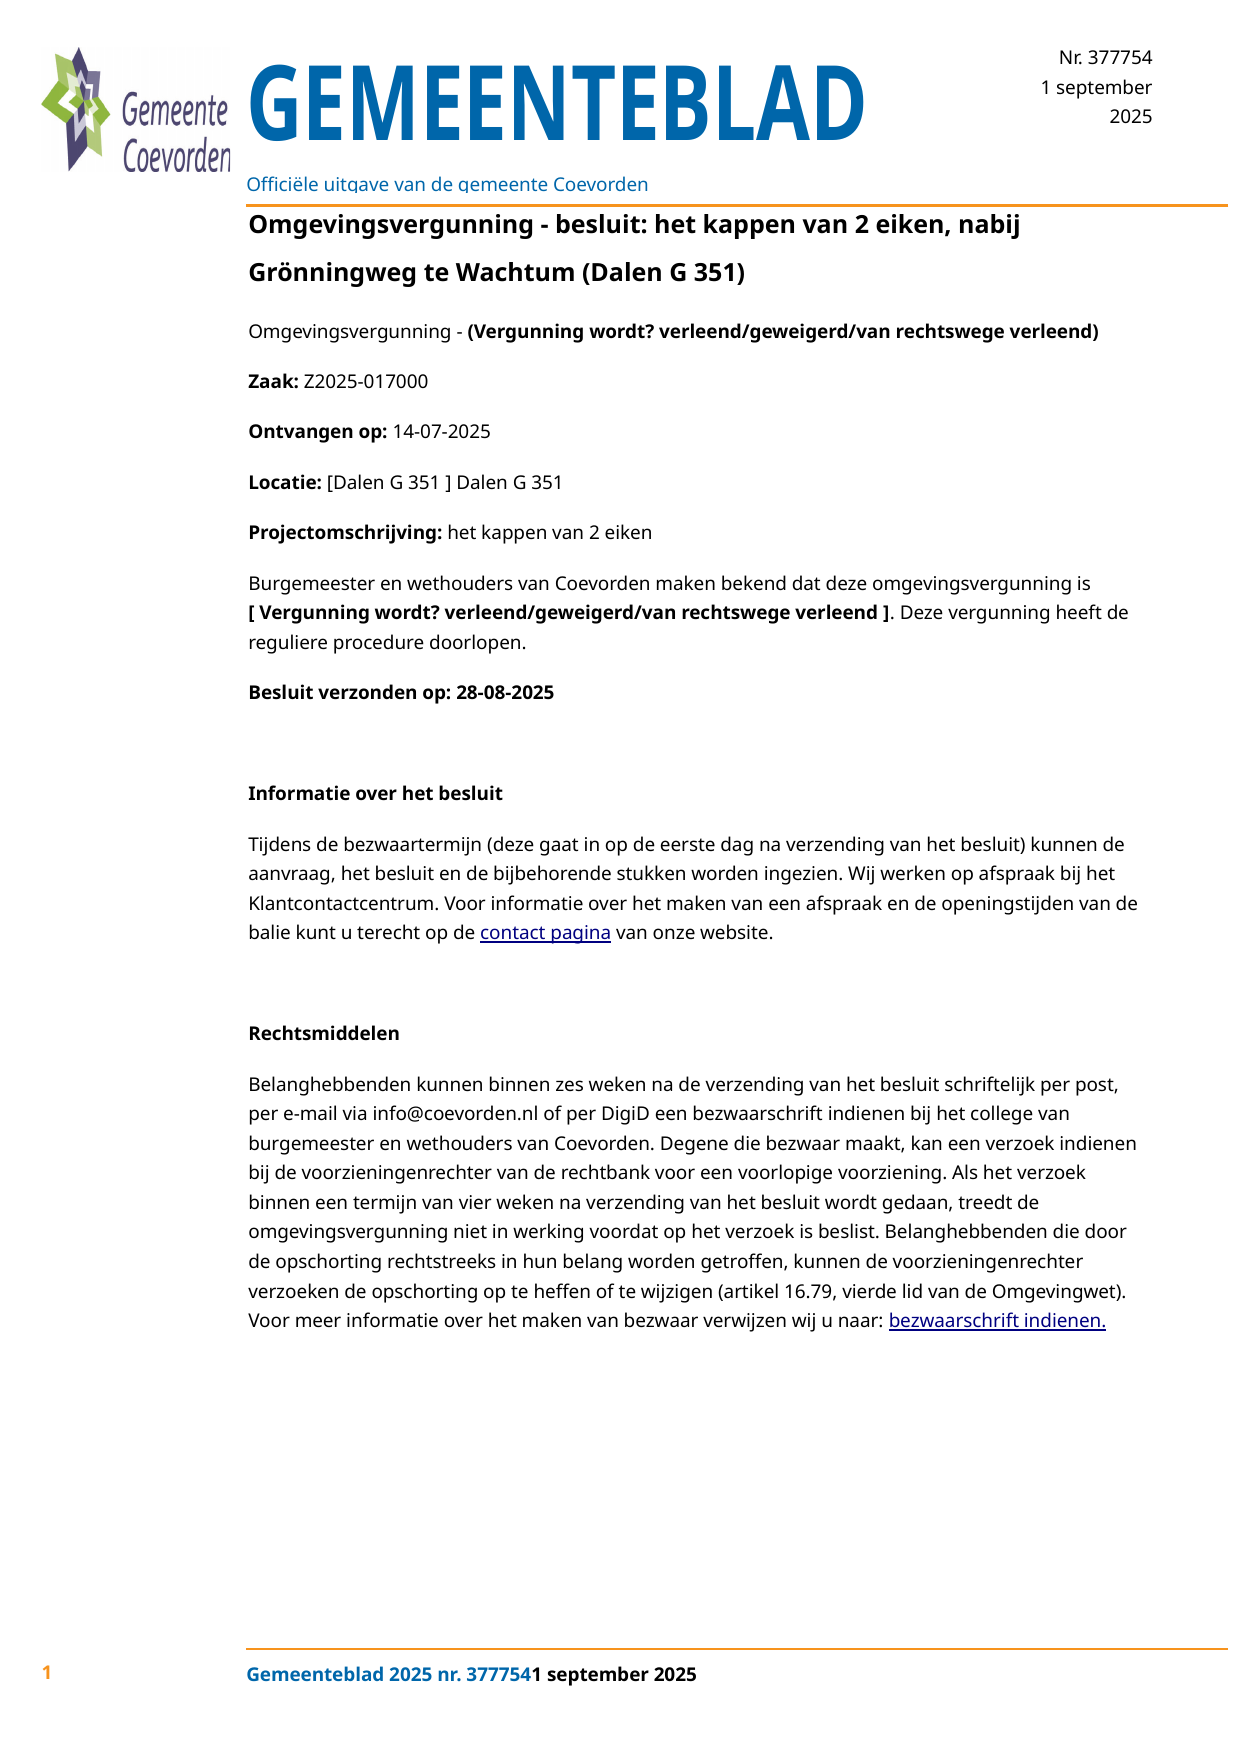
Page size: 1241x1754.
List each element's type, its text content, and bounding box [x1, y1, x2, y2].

text Tijdens de bezwaartermijn (deze gaat in op de eerste dag na verzending van het besluit) kunnen de aanvraag, het besluit en de bijbehorende stukken worden ingezien. Wij werken op afspraak bij het Klantcontactcentrum. Voor informatie over het maken van een afspraak en de openingstijden van de balie kunt u terecht op de contact pagina van onze website. [248, 831, 1152, 945]
text Besluit verzonden op: 28-08-2025 [248, 679, 1152, 705]
text Ontvangen op: 14-07-2025 [248, 419, 1152, 444]
text Omgevingsvergunning - besluit: het kappen van 2 eiken, nabij Grönningweg te Wachtum (Dalen G 351) [248, 207, 1152, 288]
text Omgevingsvergunning - (Vergunning wordt? verleend/geweigerd/van rechtswege verleend) [248, 318, 1152, 344]
text Informatie over het besluit [248, 780, 1152, 806]
text Rechtsmiddelen [248, 1020, 1152, 1046]
picture [41, 47, 231, 172]
text Burgemeester en wethouders van Coevorden maken bekend dat deze omgevingsvergunning is [ Vergunning wordt? verleend/geweigerd/van rechtswege verleend ]. Deze vergunning heeft de reguliere procedure doorlopen. [248, 570, 1152, 655]
text Belanghebbenden kunnen binnen zes weken na de verzending van het besluit schriftelijk per post, per e-mail via info@coevorden.nl of per DigiD een bezwaarschrift indienen bij het college van burgemeester en wethouders van Coevorden. Degene die bezwaar maakt, kan een verzoek indienen bij de voorzieningenrechter van de rechtbank voor een voorlopige voorziening. Als het verzoek binnen een termijn van vier weken na verzending van het besluit wordt gedaan, treedt de omgevingsvergunning niet in werking voordat op het verzoek is beslist. Belanghebbenden die door de opschorting rechtstreeks in hun belang worden getroffen, kunnen de voorzieningenrechter verzoeken de opschorting op te heffen of te wijzigen (artikel 16.79, vierde lid van de Omgevingwet). Voor meer informatie over het maken van bezwaar verwijzen wij u naar: bezwaarschrift indienen. [248, 1071, 1152, 1333]
text Projectomschrijving: het kappen van 2 eiken [248, 519, 1152, 545]
text Zaak: Z2025-017000 [248, 368, 1152, 394]
text Locatie: [Dalen G 351 ] Dalen G 351 [248, 469, 1152, 495]
